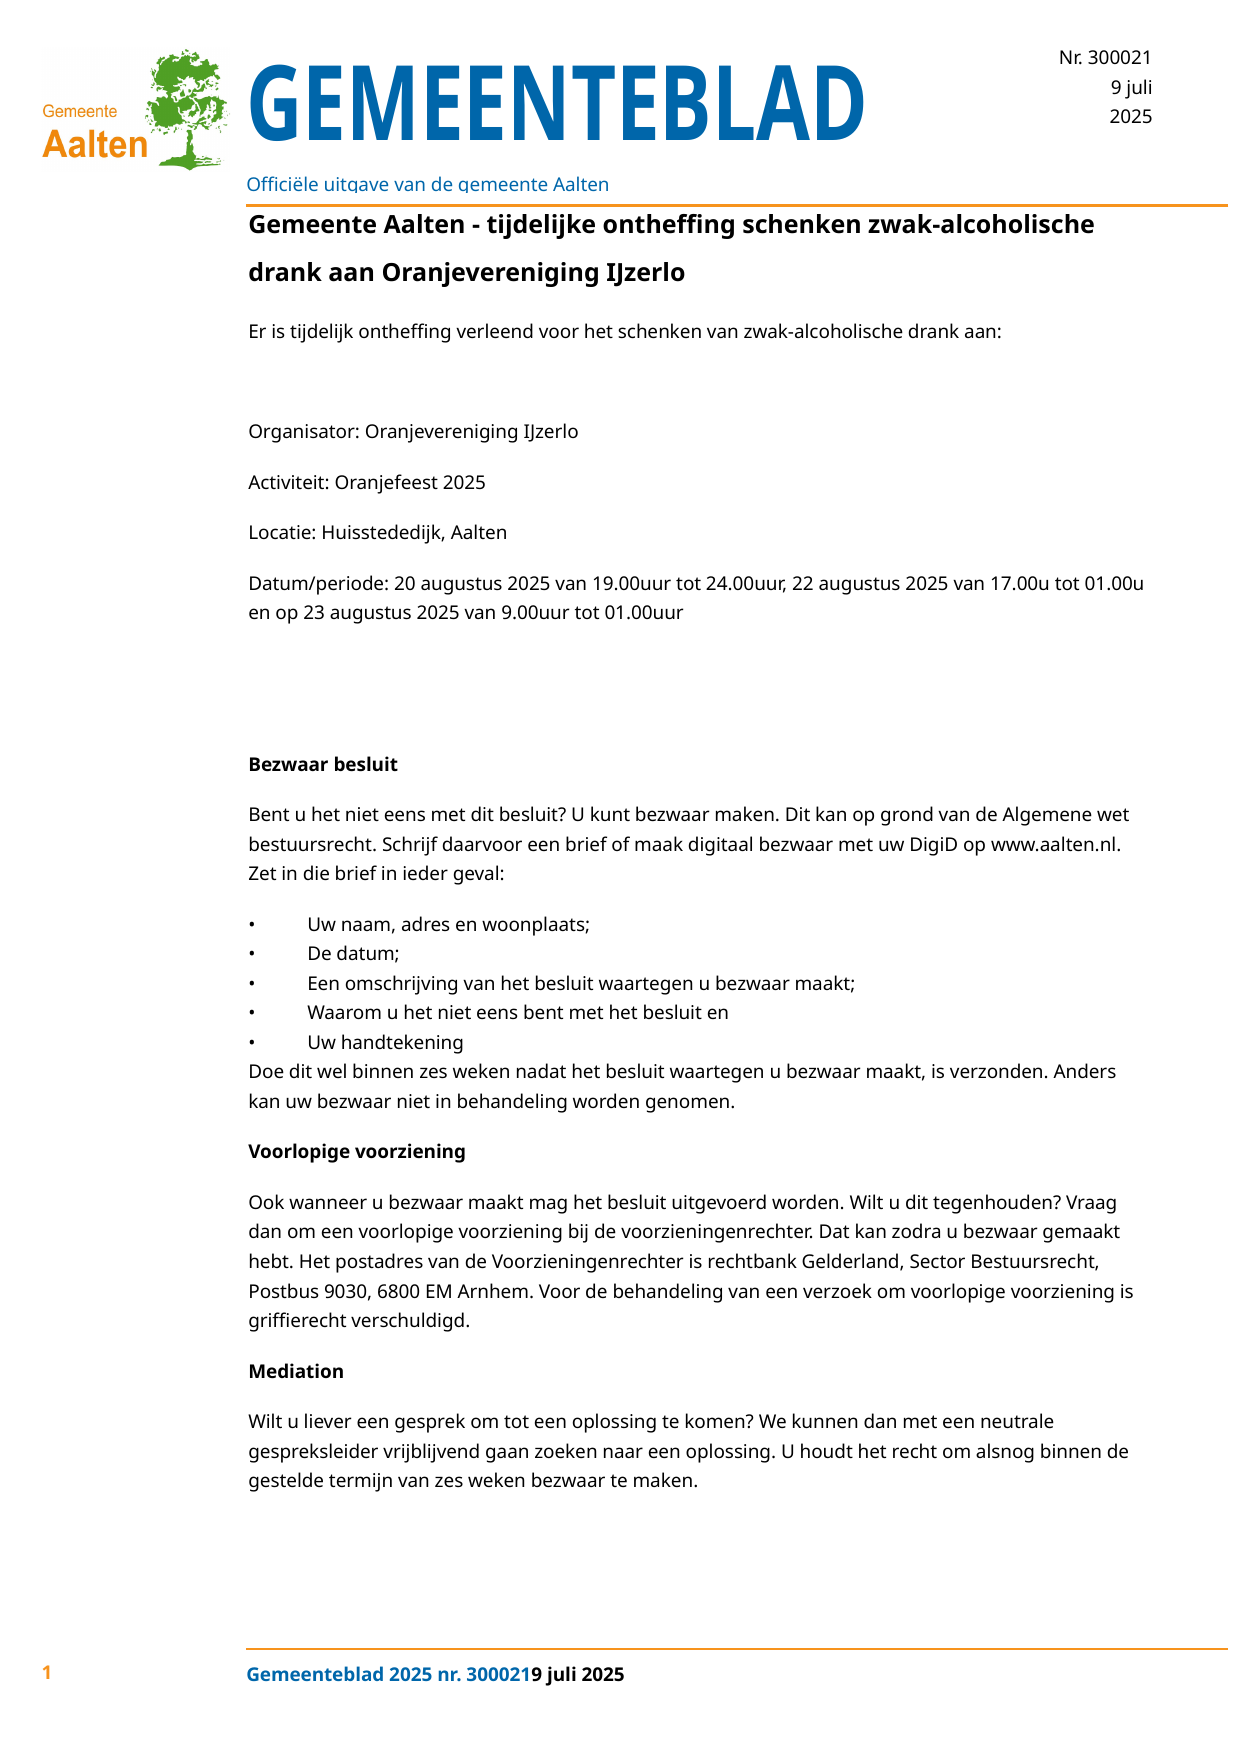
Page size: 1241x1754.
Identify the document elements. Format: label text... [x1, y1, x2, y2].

text Mediation [248, 1358, 1152, 1384]
list Een omschrijving van het besluit waartegen u bezwaar maakt; [248, 970, 1152, 996]
list Uw naam, adres en woonplaats; [248, 911, 1152, 937]
list De datum; [248, 940, 1152, 966]
text Gemeente Aalten - tijdelijke ontheffing schenken zwak-alcoholische drank aan Oranjevereniging IJzerlo [248, 207, 1152, 288]
text Bezwaar besluit [248, 751, 1152, 777]
text Wilt u liever een gesprek om tot een oplossing te komen? We kunnen dan met een neutrale gespreksleider vrijblijvend gaan zoeken naar een oplossing. U houdt het recht om alsnog binnen de gestelde termijn van zes weken bezwaar te maken. [248, 1408, 1152, 1493]
text Activiteit: Oranjefeest 2025 [248, 469, 1152, 495]
text Bent u het niet eens met dit besluit? U kunt bezwaar maken. Dit kan op grond van de Algemene wet bestuursrecht. Schrijf daarvoor een brief of maak digitaal bezwaar met uw DigiD op www.aalten.nl. Zet in die brief in ieder geval: [248, 801, 1152, 886]
text Datum/periode: 20 augustus 2025 van 19.00uur tot 24.00uur, 22 augustus 2025 van 17.00u tot 01.00u en op 23 augustus 2025 van 9.00uur tot 01.00uur [248, 570, 1152, 625]
text Organisator: Oranjevereniging IJzerlo [248, 419, 1152, 444]
text Doe dit wel binnen zes weken nadat het besluit waartegen u bezwaar maakt, is verzonden. Anders kan uw bezwaar niet in behandeling worden genomen. [248, 1059, 1152, 1114]
text Ook wanneer u bezwaar maakt mag het besluit uitgevoerd worden. Wilt u dit tegenhouden? Vraag dan om een voorlopige voorziening bij de voorzieningenrechter. Dat kan zodra u bezwaar gemaakt hebt. Het postadres van de Voorzieningenrechter is rechtbank Gelderland, Sector Bestuursrecht, Postbus 9030, 6800 EM Arnhem. Voor de behandeling van een verzoek om voorlopige voorziening is griffierecht verschuldigd. [248, 1189, 1152, 1333]
text Locatie: Huisstededijk, Aalten [248, 519, 1152, 545]
picture [41, 47, 231, 172]
text Voorlopige voorziening [248, 1139, 1152, 1164]
list Uw handtekening [248, 1029, 1152, 1055]
list Waarom u het niet eens bent met het besluit en [248, 999, 1152, 1025]
text Er is tijdelijk ontheffing verleend voor het schenken van zwak-alcoholische drank aan: [248, 318, 1152, 344]
